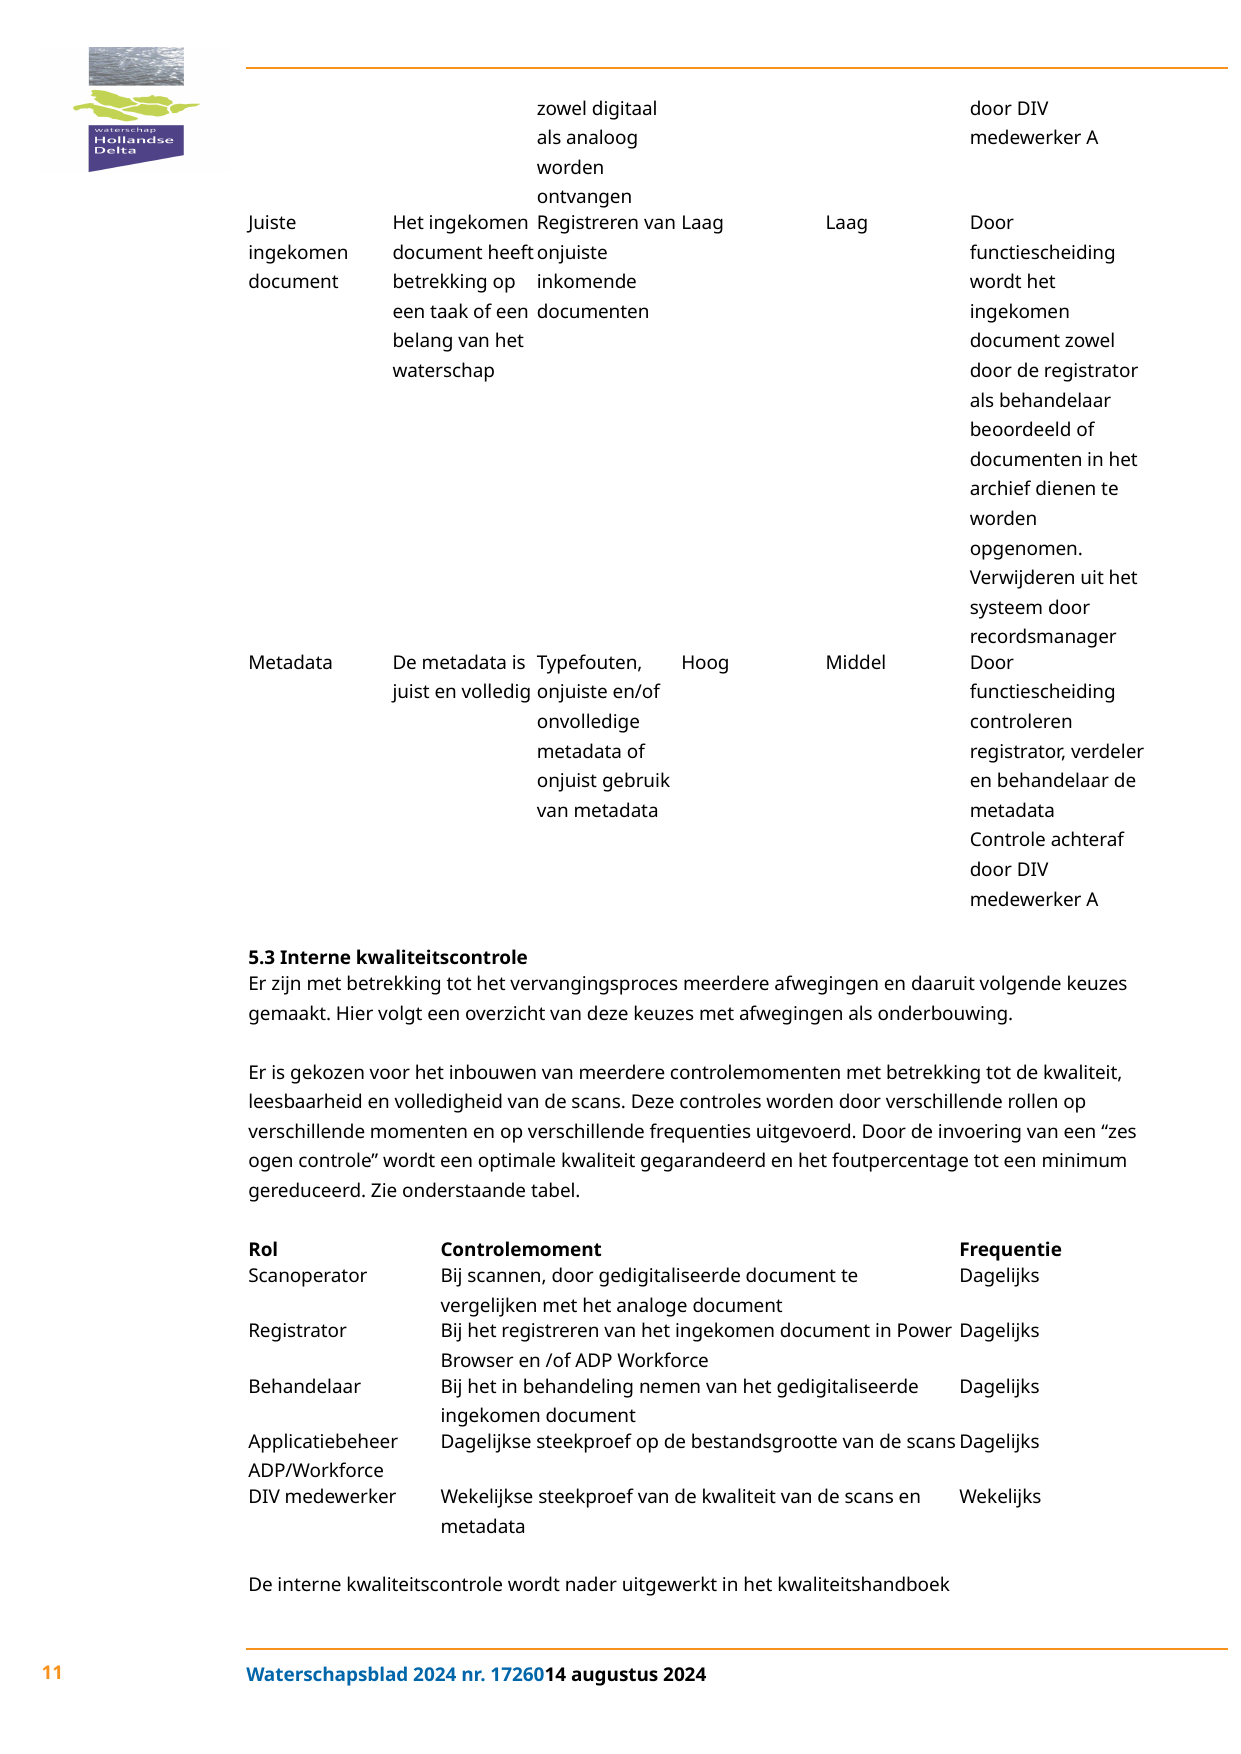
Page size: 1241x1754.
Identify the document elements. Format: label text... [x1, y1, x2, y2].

table_cell [392, 95, 537, 209]
text De interne kwaliteitscontrole wordt nader uitgewerkt in het kwaliteitshandboek [248, 1572, 1152, 1597]
table_cell Registreren van onjuiste inkomende documenten [537, 209, 681, 649]
table_cell Bij het in behandeling nemen van het gedigitaliseerde ingekomen document [440, 1373, 959, 1428]
table_cell Scanoperator [248, 1262, 440, 1317]
table_cell [681, 95, 825, 209]
table_cell Typefouten, onjuiste en/of onvolledige metadata of onjuist gebruik van metadata [537, 649, 681, 912]
table_cell Bij scannen, door gedigitaliseerde document te vergelijken met het analoge document [440, 1262, 959, 1317]
table_cell Dagelijks [959, 1373, 1152, 1428]
table_cell Metadata [248, 649, 392, 912]
table_cell De metadata is juist en volledig [392, 649, 537, 912]
table_cell Wekelijkse steekproef van de kwaliteit van de scans en metadata [440, 1484, 959, 1539]
table_cell Dagelijkse steekproef op de bestandsgrootte van de scans [440, 1428, 959, 1483]
table_cell [248, 95, 392, 209]
table_cell Laag [681, 209, 825, 649]
table_cell Het ingekomen document heeft betrekking op een taak of een belang van het waterschap [392, 209, 537, 649]
table_cell Behandelaar [248, 1373, 440, 1428]
table_cell Juiste ingekomen document [248, 209, 392, 649]
table_cell door DIV medewerker A [970, 95, 1152, 209]
table_cell Dagelijks [959, 1262, 1152, 1317]
table_cell Laag [825, 209, 969, 649]
text Er is gekozen voor het inbouwen van meerdere controlemomenten met betrekking tot de kwaliteit, leesbaarheid en volledigheid van de scans. Deze controles worden door verschillende rollen op verschillende momenten en op verschillende frequenties uitgevoerd. Door de invoering van een “zes ogen controle” wordt een optimale kwaliteit gegarandeerd en het foutpercentage tot een minimum gereduceerd. Zie onderstaande tabel. [248, 1059, 1152, 1203]
table_cell Door functiescheiding wordt het ingekomen document zowel door de registrator als behandelaar beoordeeld of documenten in het archief dienen te worden opgenomen. Verwijderen uit het systeem door recordsmanager [970, 209, 1152, 649]
picture [41, 47, 231, 172]
text 5.3 Interne kwaliteitscontrole [248, 944, 1152, 970]
table_cell Wekelijks [959, 1484, 1152, 1539]
table_cell Dagelijks [959, 1318, 1152, 1373]
table_cell Hoog [681, 649, 825, 912]
table_cell Middel [825, 649, 969, 912]
text Er zijn met betrekking tot het vervangingsproces meerdere afwegingen en daaruit volgende keuzes gemaakt. Hier volgt een overzicht van deze keuzes met afwegingen als onderbouwing. [248, 970, 1152, 1025]
table_header Rol [248, 1236, 440, 1262]
table_header Controlemoment [440, 1236, 959, 1262]
table_cell DIV medewerker [248, 1484, 440, 1539]
table_cell [825, 95, 969, 209]
table_cell Bij het registreren van het ingekomen document in Power Browser en /of ADP Workforce [440, 1318, 959, 1373]
table_cell Dagelijks [959, 1428, 1152, 1483]
table_header Frequentie [959, 1236, 1152, 1262]
table_cell Applicatiebeheer ADP/Workforce [248, 1428, 440, 1483]
table_cell Registrator [248, 1318, 440, 1373]
table_cell zowel digitaal als analoog worden ontvangen [537, 95, 681, 209]
table_cell Door functiescheiding controleren registrator, verdeler en behandelaar de metadata Controle achteraf door DIV medewerker A [970, 649, 1152, 912]
